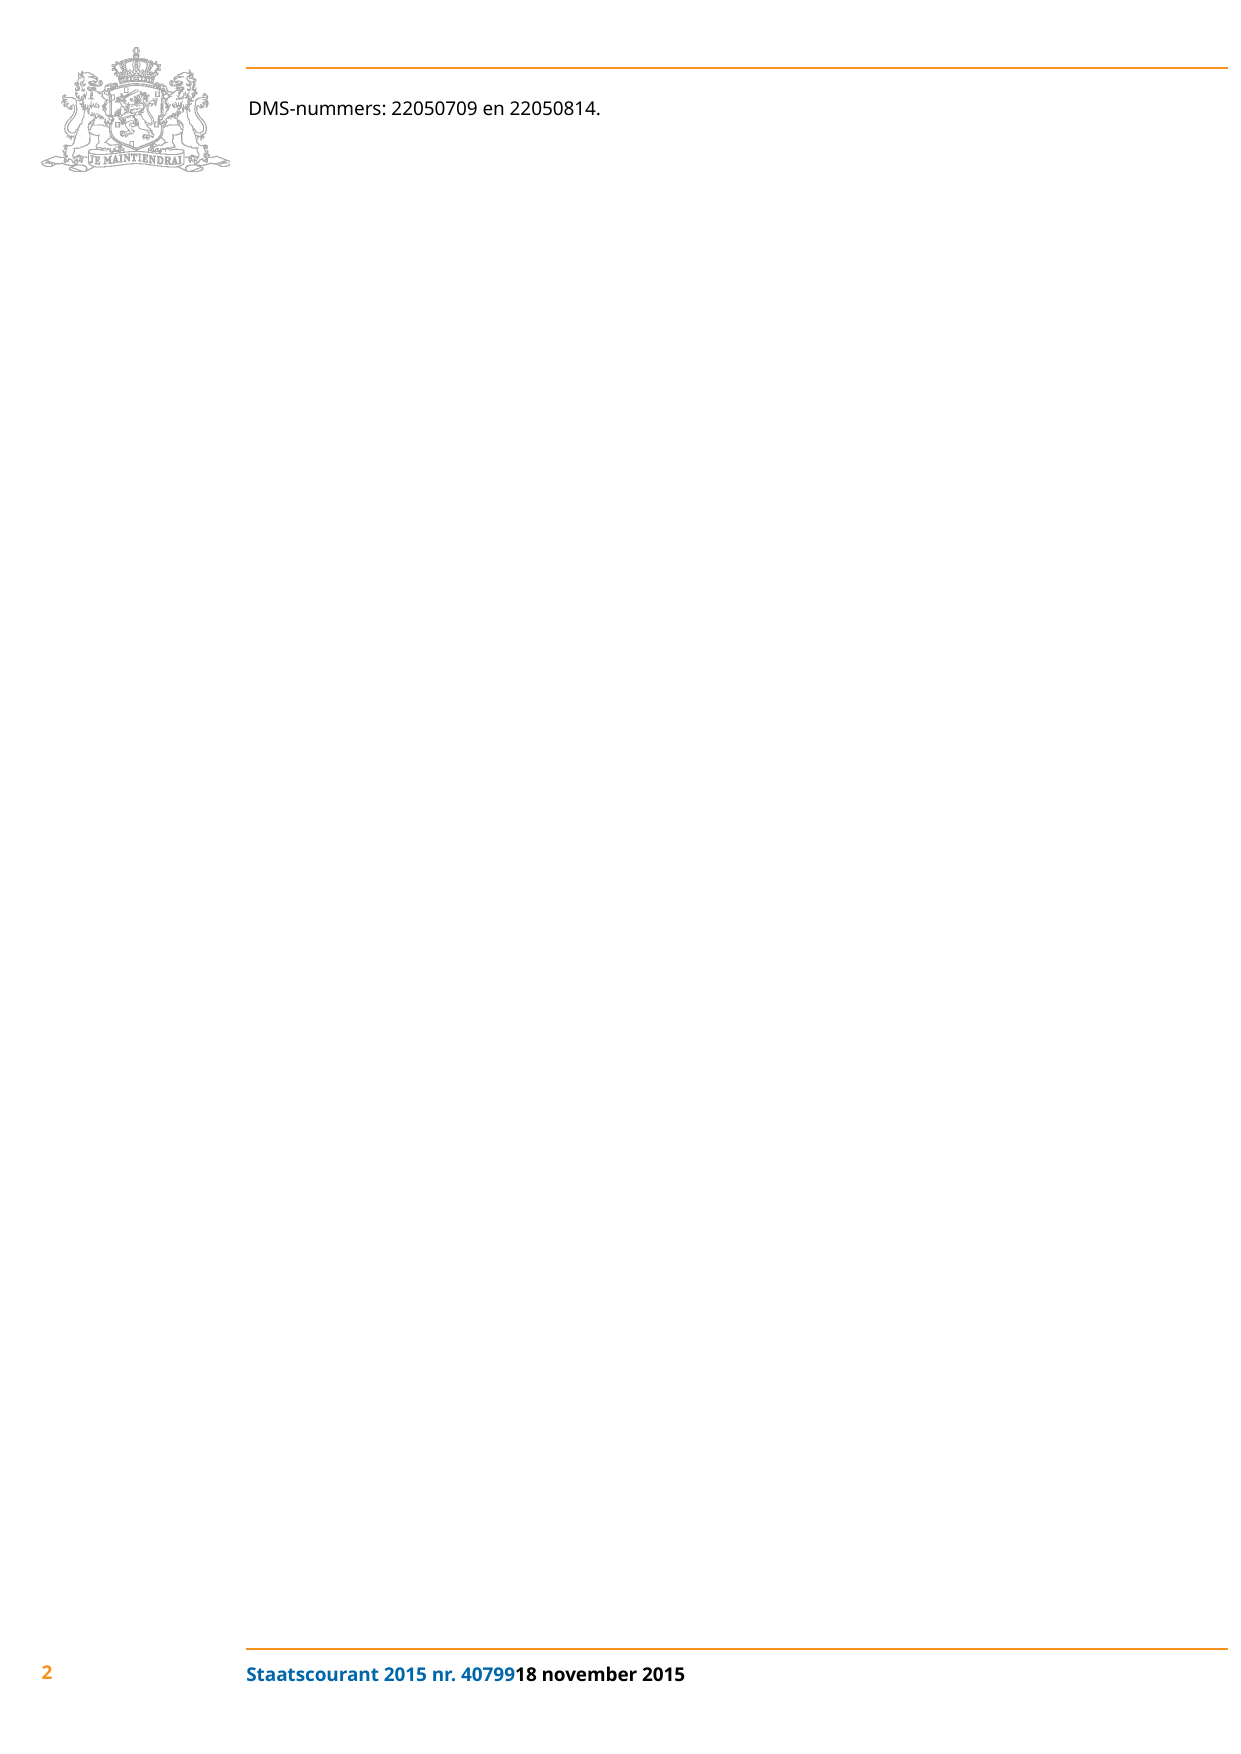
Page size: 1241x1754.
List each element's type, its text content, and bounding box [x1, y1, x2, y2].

text DMS-nummers: 22050709 en 22050814. [248, 95, 1152, 121]
picture [41, 47, 231, 172]
